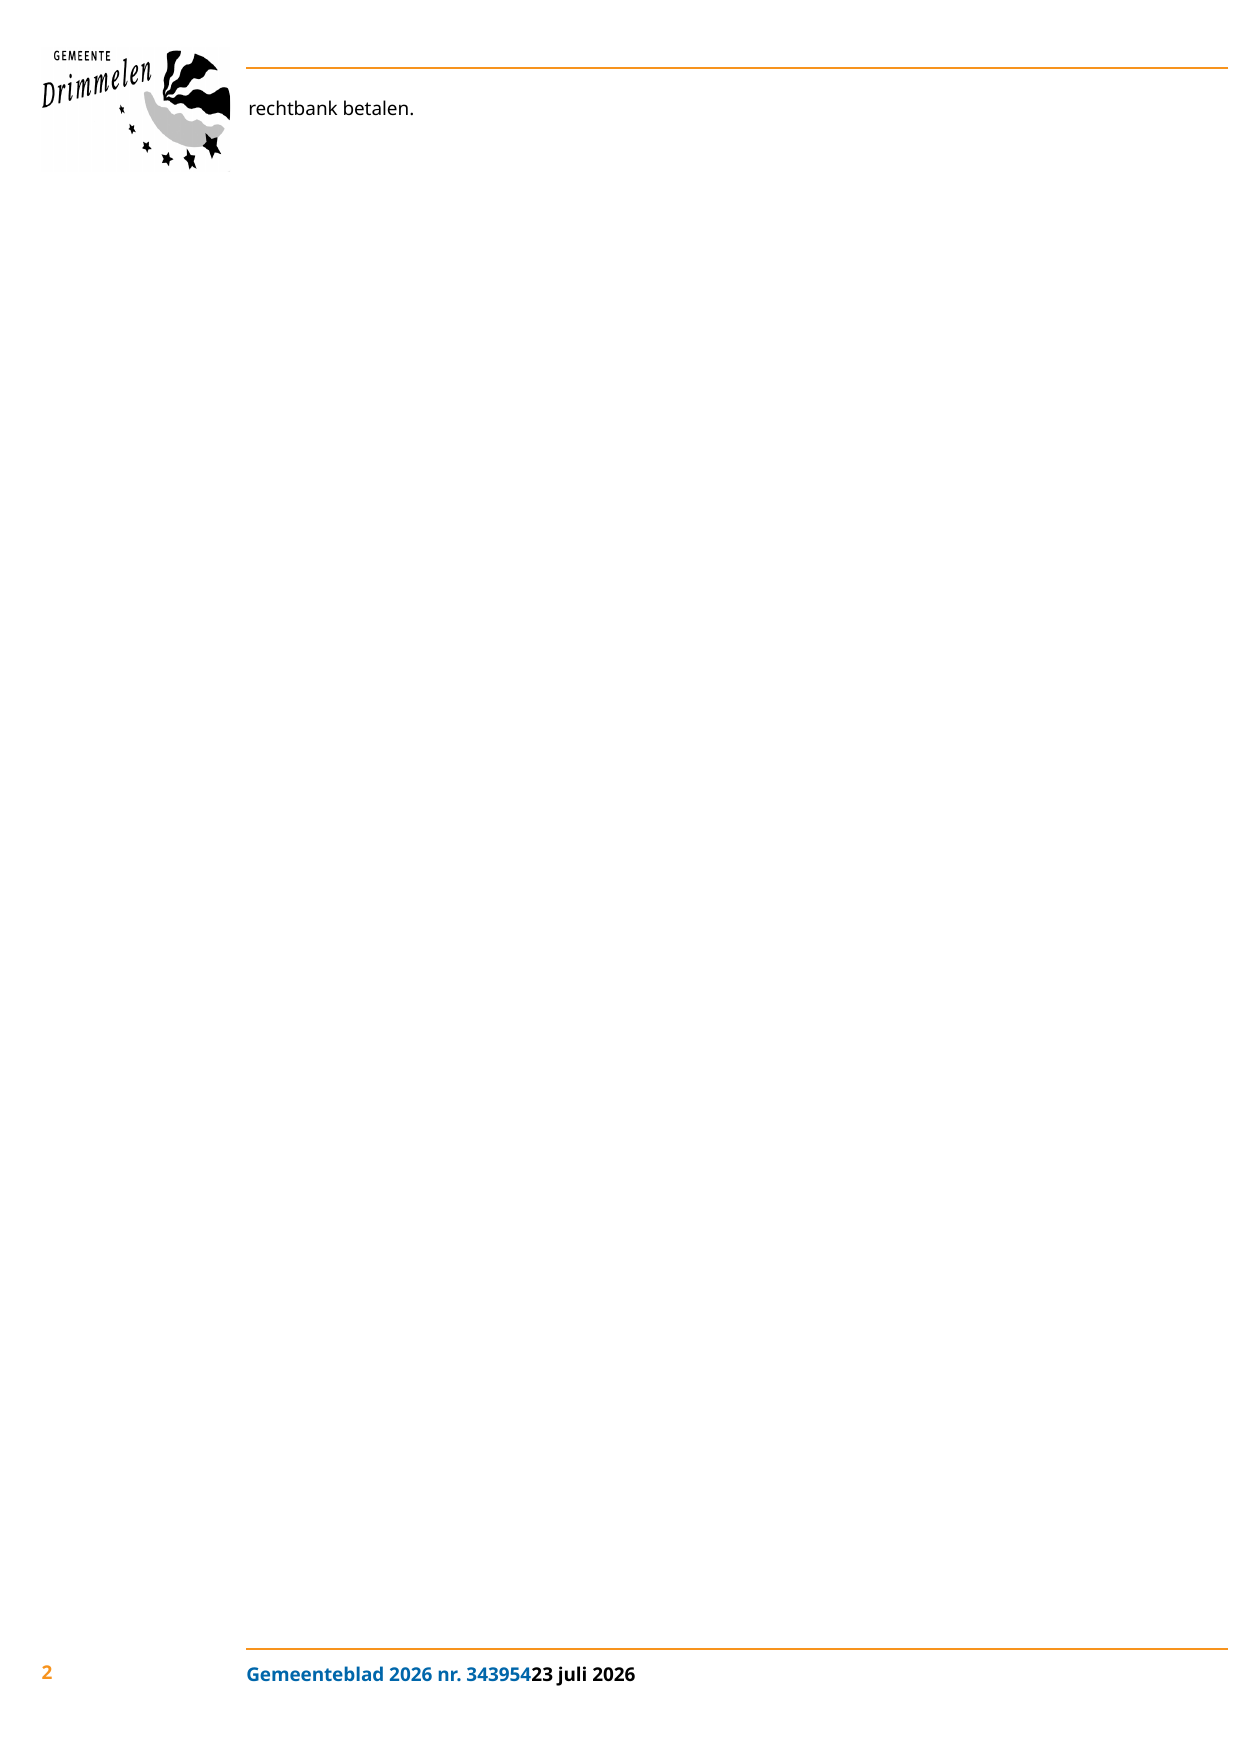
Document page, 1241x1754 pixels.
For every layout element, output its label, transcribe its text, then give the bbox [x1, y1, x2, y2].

text rechtbank betalen. [248, 95, 1152, 121]
picture [41, 47, 231, 172]
